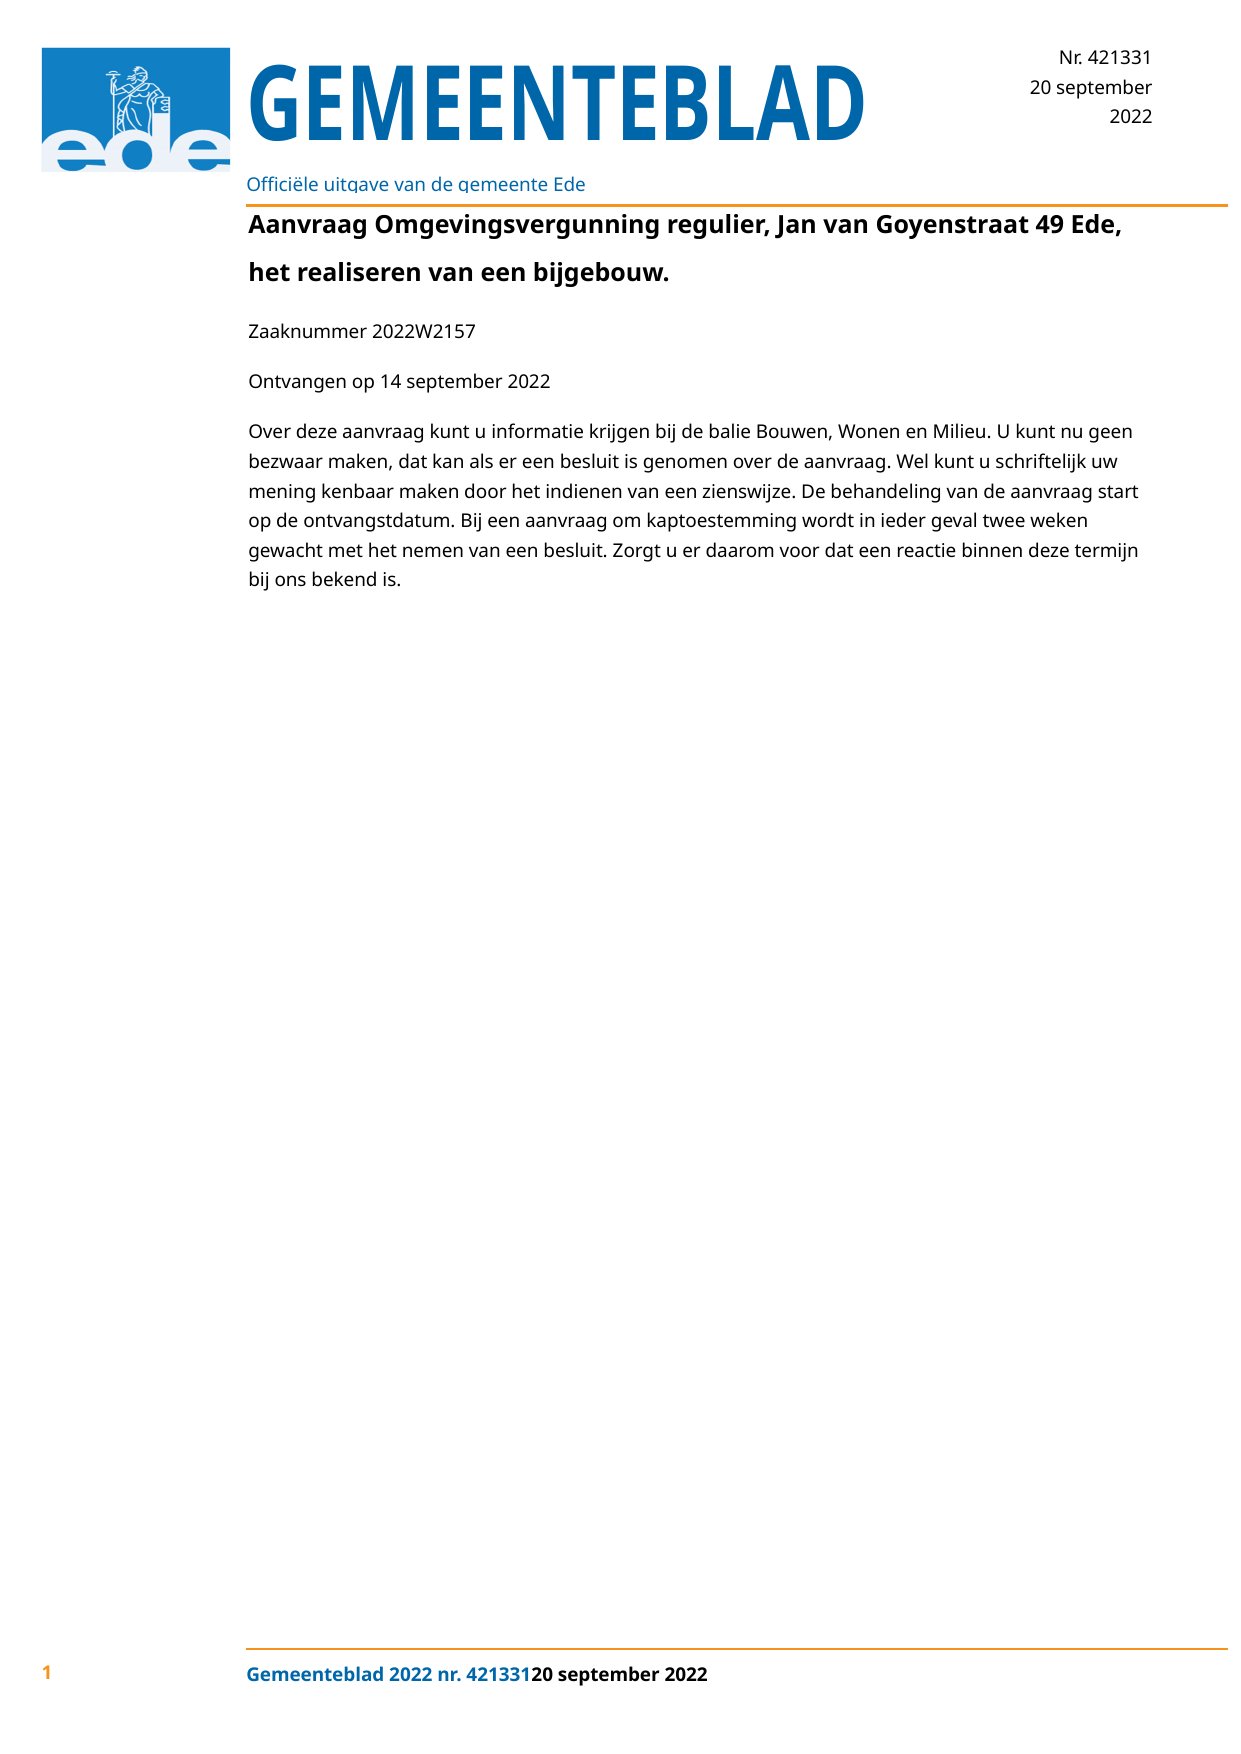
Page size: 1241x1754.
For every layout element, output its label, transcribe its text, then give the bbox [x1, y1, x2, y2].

text Over deze aanvraag kunt u informatie krijgen bij de balie Bouwen, Wonen en Milieu. U kunt nu geen bezwaar maken, dat kan als er een besluit is genomen over de aanvraag. Wel kunt u schriftelijk uw mening kenbaar maken door het indienen van een zienswijze. De behandeling van de aanvraag start op de ontvangstdatum. Bij een aanvraag om kaptoestemming wordt in ieder geval twee weken gewacht met het nemen van een besluit. Zorgt u er daarom voor dat een reactie binnen deze termijn bij ons bekend is. [248, 419, 1152, 592]
text Ontvangen op 14 september 2022 [248, 368, 1152, 394]
picture [41, 47, 231, 172]
text Aanvraag Omgevingsvergunning regulier, Jan van Goyenstraat 49 Ede, het realiseren van een bijgebouw. [248, 207, 1152, 288]
text Zaaknummer 2022W2157 [248, 318, 1152, 344]
